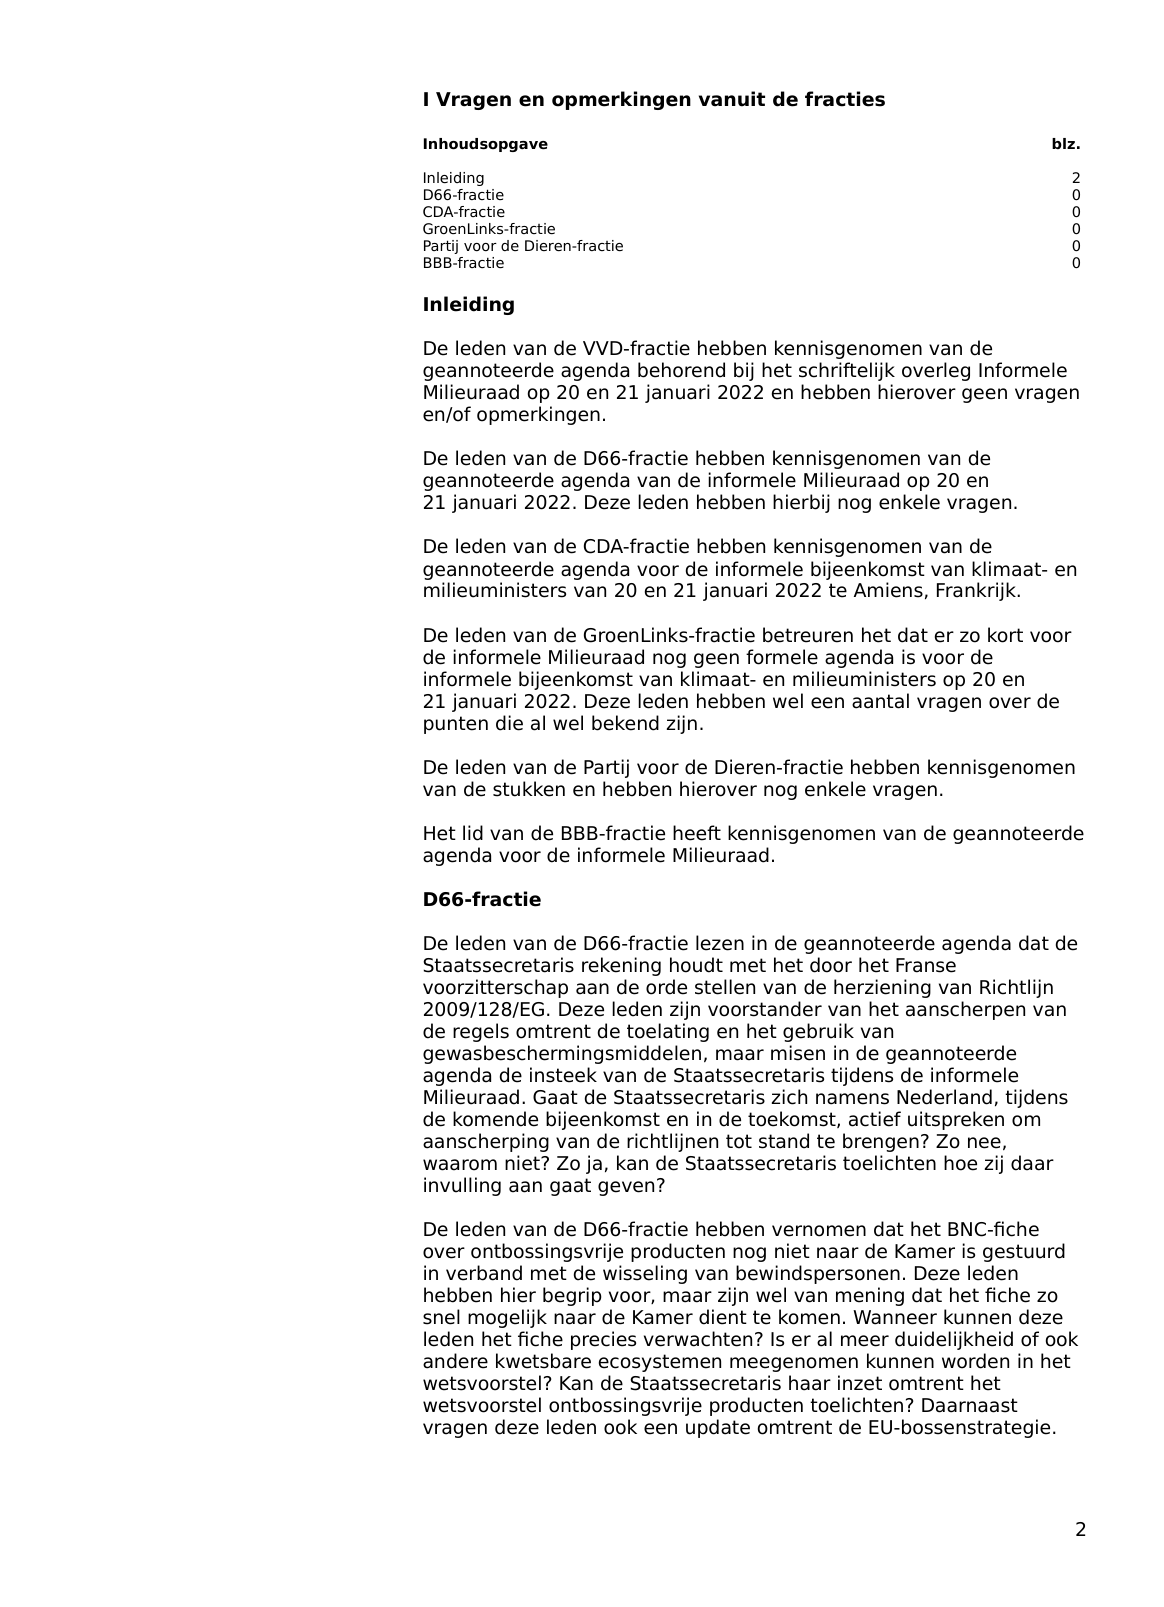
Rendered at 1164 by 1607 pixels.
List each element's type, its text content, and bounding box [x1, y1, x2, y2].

text De leden van de D66-fractie lezen in de geannoteerde agenda dat de Staatssecretaris rekening houdt met het door het Franse voorzitterschap aan de orde stellen van de herziening van Richtlijn 2009/128/EG. Deze leden zijn voorstander van het aanscherpen van de regels omtrent de toelating en het gebruik van gewasbeschermingsmiddelen, maar misen in de geannoteerde agenda de insteek van de Staatssecretaris tijdens de informele Milieuraad. Gaat de Staatssecretaris zich namens Nederland, tijdens de komende bijeenkomst en in de toekomst, actief uitspreken om aanscherping van de richtlijnen tot stand te brengen? Zo nee, waarom niet? Zo ja, kan de Staatssecretaris toelichten hoe zij daar invulling aan gaat geven? [422, 933, 1087, 1197]
table_cell Inleiding [422, 170, 1028, 187]
table_cell Partij voor de Dieren-fractie [422, 238, 1028, 255]
table_cell CDA-fractie [422, 204, 1028, 221]
table_cell 0 [1028, 204, 1087, 221]
table_header Inhoudsopgave [422, 136, 1028, 153]
table_cell BBB-fractie [422, 255, 1028, 272]
table_header blz. [1028, 136, 1087, 153]
text De leden van de D66-fractie hebben vernomen dat het BNC-fiche over ontbossingsvrije producten nog niet naar de Kamer is gestuurd in verband met de wisseling van bewindspersonen. Deze leden hebben hier begrip voor, maar zijn wel van mening dat het fiche zo snel mogelijk naar de Kamer dient te komen. Wanneer kunnen deze leden het fiche precies verwachten? Is er al meer duidelijkheid of ook andere kwetsbare ecosystemen meegenomen kunnen worden in het wetsvoorstel? Kan de Staatssecretaris haar inzet omtrent het wetsvoorstel ontbossingsvrije producten toelichten? Daarnaast vragen deze leden ook een update omtrent de EU-bossenstrategie. [422, 1219, 1087, 1439]
subtitle I Vragen en opmerkingen vanuit de fracties [422, 89, 1087, 111]
table_cell 2 [1028, 170, 1087, 187]
table_cell [1028, 153, 1087, 170]
text De leden van de CDA-fractie hebben kennisgenomen van de geannoteerde agenda voor de informele bijeenkomst van klimaat- en milieuministers van 20 en 21 januari 2022 te Amiens, Frankrijk. [422, 536, 1087, 602]
table_cell [422, 153, 1028, 170]
subtitle Inleiding [422, 294, 1087, 316]
text De leden van de GroenLinks-fractie betreuren het dat er zo kort voor de informele Milieuraad nog geen formele agenda is voor de informele bijeenkomst van klimaat- en milieuministers op 20 en 21 januari 2022. Deze leden hebben wel een aantal vragen over de punten die al wel bekend zijn. [422, 624, 1087, 734]
text Het lid van de BBB-fractie heeft kennisgenomen van de geannoteerde agenda voor de informele Milieuraad. [422, 823, 1087, 867]
table_cell 0 [1028, 187, 1087, 204]
table_cell 0 [1028, 255, 1087, 272]
table_cell 0 [1028, 238, 1087, 255]
text De leden van de VVD-fractie hebben kennisgenomen van de geannoteerde agenda behorend bij het schriftelijk overleg Informele Milieuraad op 20 en 21 januari 2022 en hebben hierover geen vragen en/of opmerkingen. [422, 338, 1087, 426]
table_cell 0 [1028, 221, 1087, 238]
text De leden van de Partij voor de Dieren-fractie hebben kennisgenomen van de stukken en hebben hierover nog enkele vragen. [422, 757, 1087, 801]
subtitle D66-fractie [422, 889, 1087, 911]
table_cell D66-fractie [422, 187, 1028, 204]
text De leden van de D66-fractie hebben kennisgenomen van de geannoteerde agenda van de informele Milieuraad op 20 en 21 januari 2022. Deze leden hebben hierbij nog enkele vragen. [422, 448, 1087, 514]
table_cell GroenLinks-fractie [422, 221, 1028, 238]
